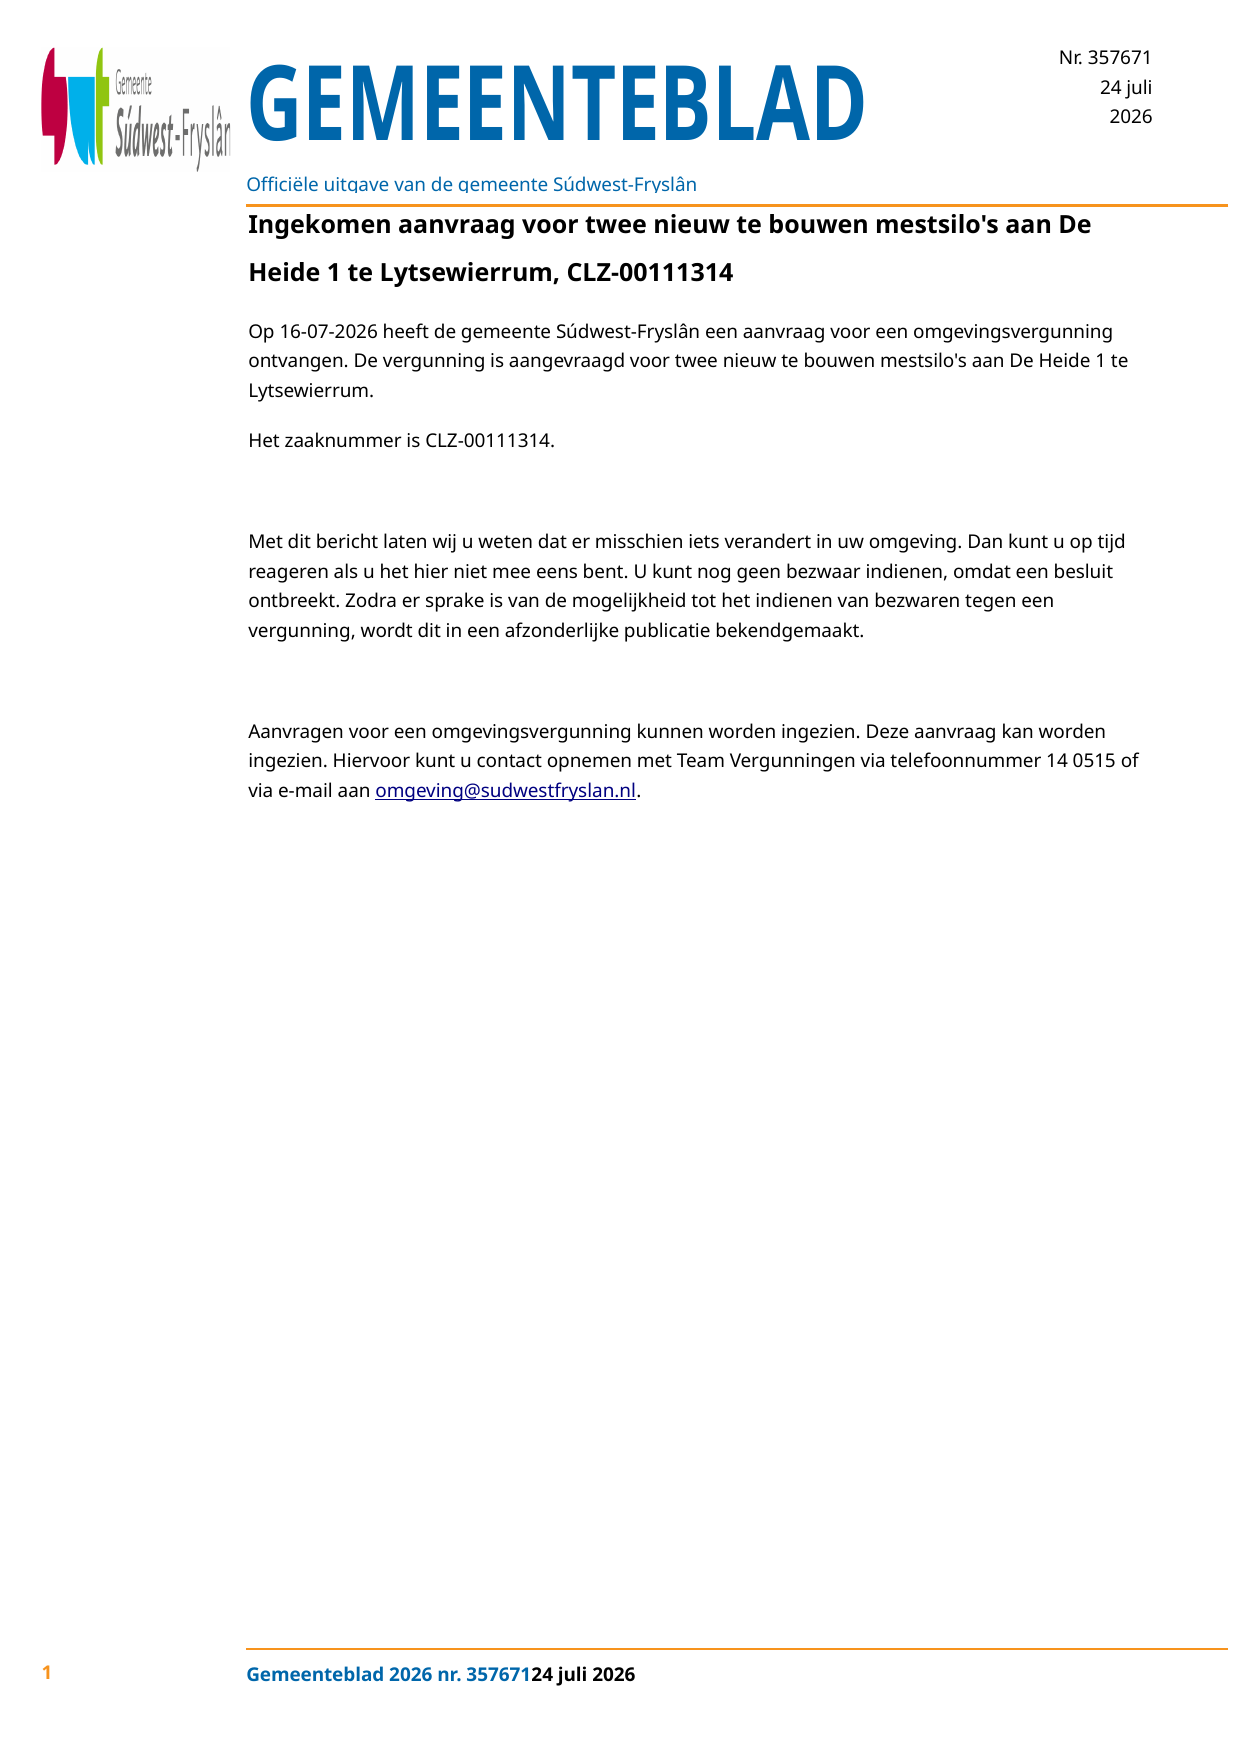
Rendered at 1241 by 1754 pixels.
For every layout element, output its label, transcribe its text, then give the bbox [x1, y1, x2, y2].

text Met dit bericht laten wij u weten dat er misschien iets verandert in uw omgeving. Dan kunt u op tijd reageren als u het hier niet mee eens bent. U kunt nog geen bezwaar indienen, omdat een besluit ontbreekt. Zodra er sprake is van de mogelijkheid tot het indienen van bezwaren tegen een vergunning, wordt dit in een afzonderlijke publicatie bekendgemaakt. [248, 528, 1152, 643]
picture [41, 47, 231, 172]
text Het zaaknummer is CLZ-00111314. [248, 427, 1152, 453]
text Ingekomen aanvraag voor twee nieuw te bouwen mestsilo's aan De Heide 1 te Lytsewierrum, CLZ-00111314 [248, 207, 1152, 288]
text Aanvragen voor een omgevingsvergunning kunnen worden ingezien. Deze aanvraag kan worden ingezien. Hiervoor kunt u contact opnemen met Team Vergunningen via telefoonnummer 14 0515 of via e-mail aan omgeving@sudwestfryslan.nl. [248, 718, 1152, 803]
text Op 16-07-2026 heeft de gemeente Súdwest-Fryslân een aanvraag voor een omgevingsvergunning ontvangen. De vergunning is aangevraagd voor twee nieuw te bouwen mestsilo's aan De Heide 1 te Lytsewierrum. [248, 318, 1152, 403]
